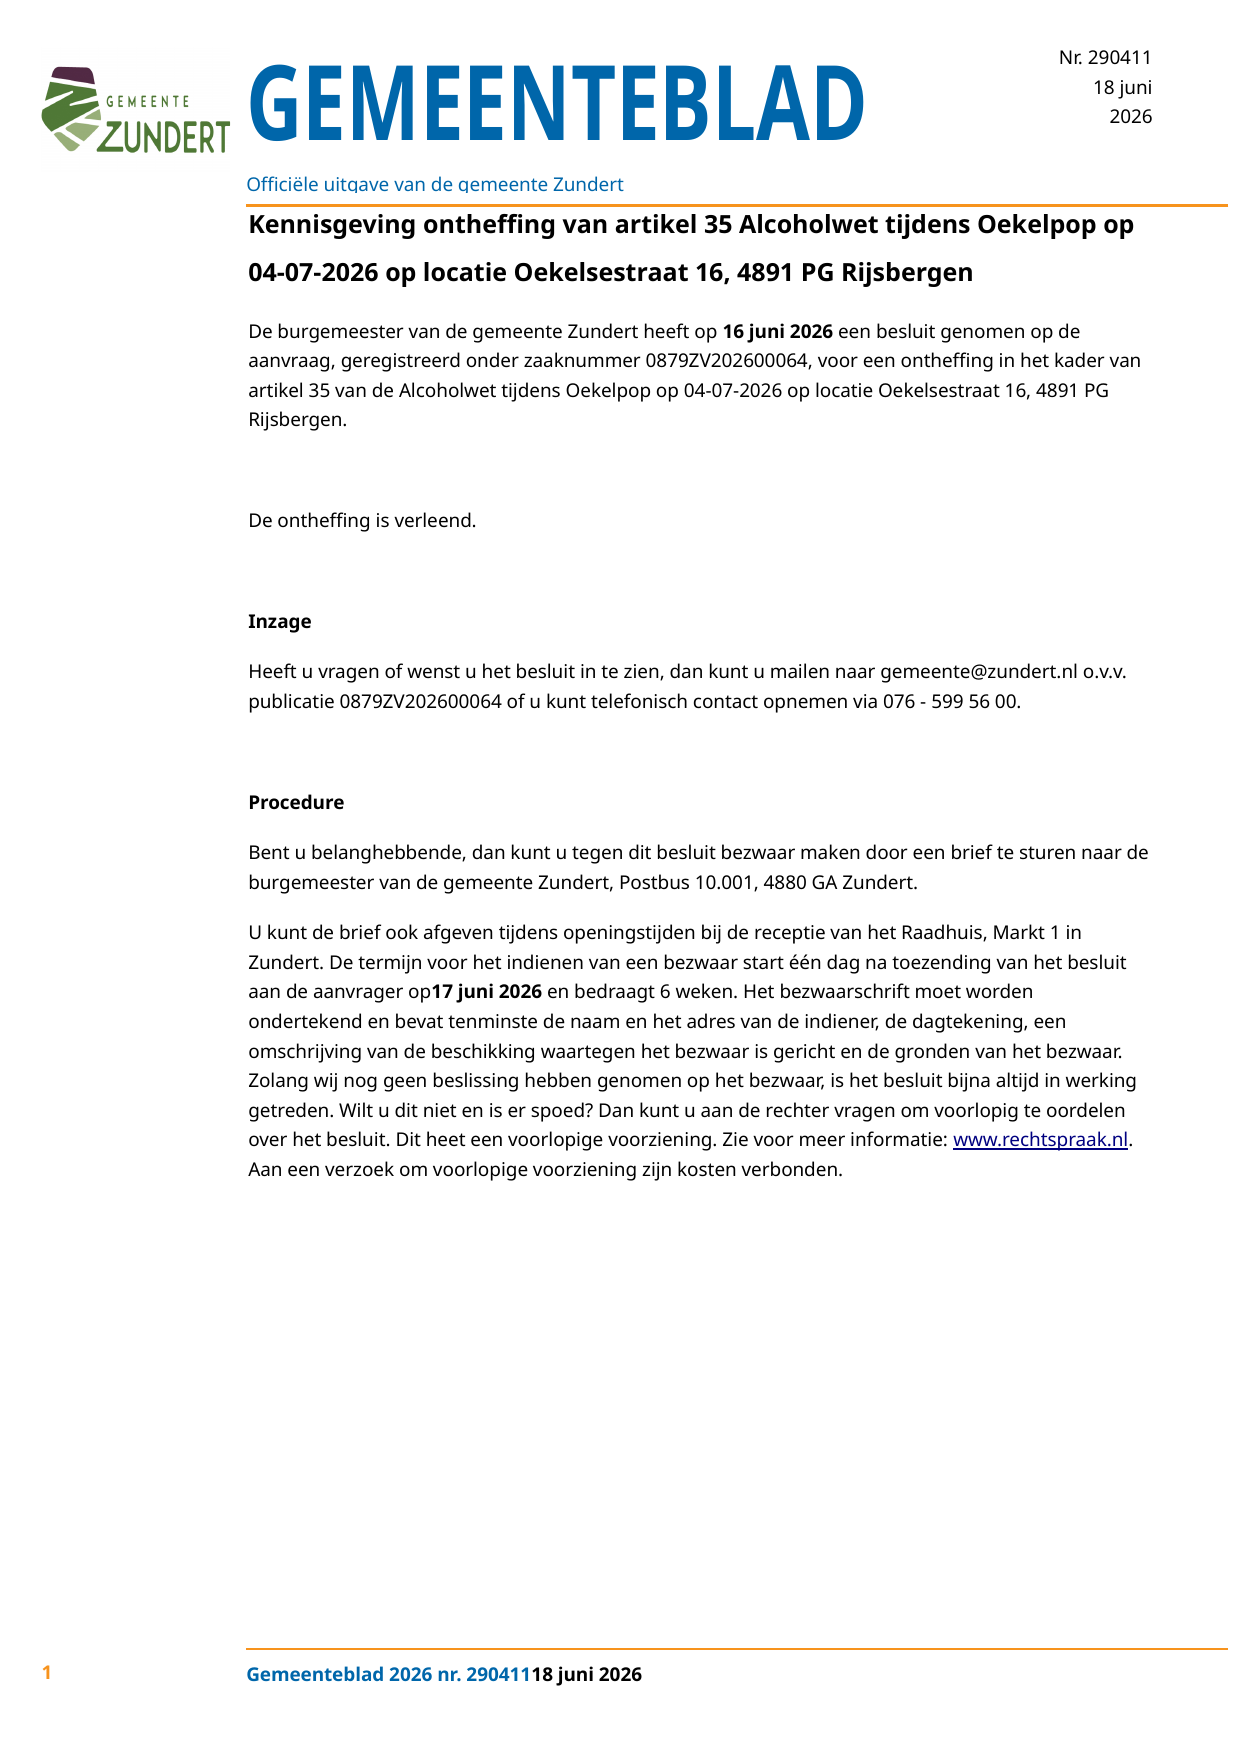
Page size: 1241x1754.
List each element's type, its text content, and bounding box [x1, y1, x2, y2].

text De burgemeester van de gemeente Zundert heeft op 16 juni 2026 een besluit genomen op de aanvraag, geregistreerd onder zaaknummer 0879ZV202600064, voor een ontheffing in het kader van artikel 35 van de Alcoholwet tijdens Oekelpop op 04-07-2026 op locatie Oekelsestraat 16, 4891 PG Rijsbergen. [248, 318, 1152, 432]
text De ontheffing is verleend. [248, 507, 1152, 533]
text Procedure [248, 789, 1152, 815]
picture [41, 47, 231, 172]
text Bent u belanghebbende, dan kunt u tegen dit besluit bezwaar maken door een brief te sturen naar de burgemeester van de gemeente Zundert, Postbus 10.001, 4880 GA Zundert. [248, 839, 1152, 895]
text Kennisgeving ontheffing van artikel 35 Alcoholwet tijdens Oekelpop op 04-07-2026 op locatie Oekelsestraat 16, 4891 PG Rijsbergen [248, 207, 1152, 288]
text U kunt de brief ook afgeven tijdens openingstijden bij de receptie van het Raadhuis, Markt 1 in Zundert. De termijn voor het indienen van een bezwaar start één dag na toezending van het besluit aan de aanvrager op17 juni 2026 en bedraagt 6 weken. Het bezwaarschrift moet worden ondertekend en bevat tenminste de naam en het adres van de indiener, de dagtekening, een omschrijving van de beschikking waartegen het bezwaar is gericht en de gronden van het bezwaar. Zolang wij nog geen beslissing hebben genomen op het bezwaar, is het besluit bijna altijd in werking getreden. Wilt u dit niet en is er spoed? Dan kunt u aan de rechter vragen om voorlopig te oordelen over het besluit. Dit heet een voorlopige voorziening. Zie voor meer informatie: www.rechtspraak.nl. Aan een verzoek om voorlopige voorziening zijn kosten verbonden. [248, 919, 1152, 1182]
text Inzage [248, 608, 1152, 634]
text Heeft u vragen of wenst u het besluit in te zien, dan kunt u mailen naar gemeente@zundert.nl o.v.v. publicatie 0879ZV202600064 of u kunt telefonisch contact opnemen via 076 - 599 56 00. [248, 659, 1152, 714]
